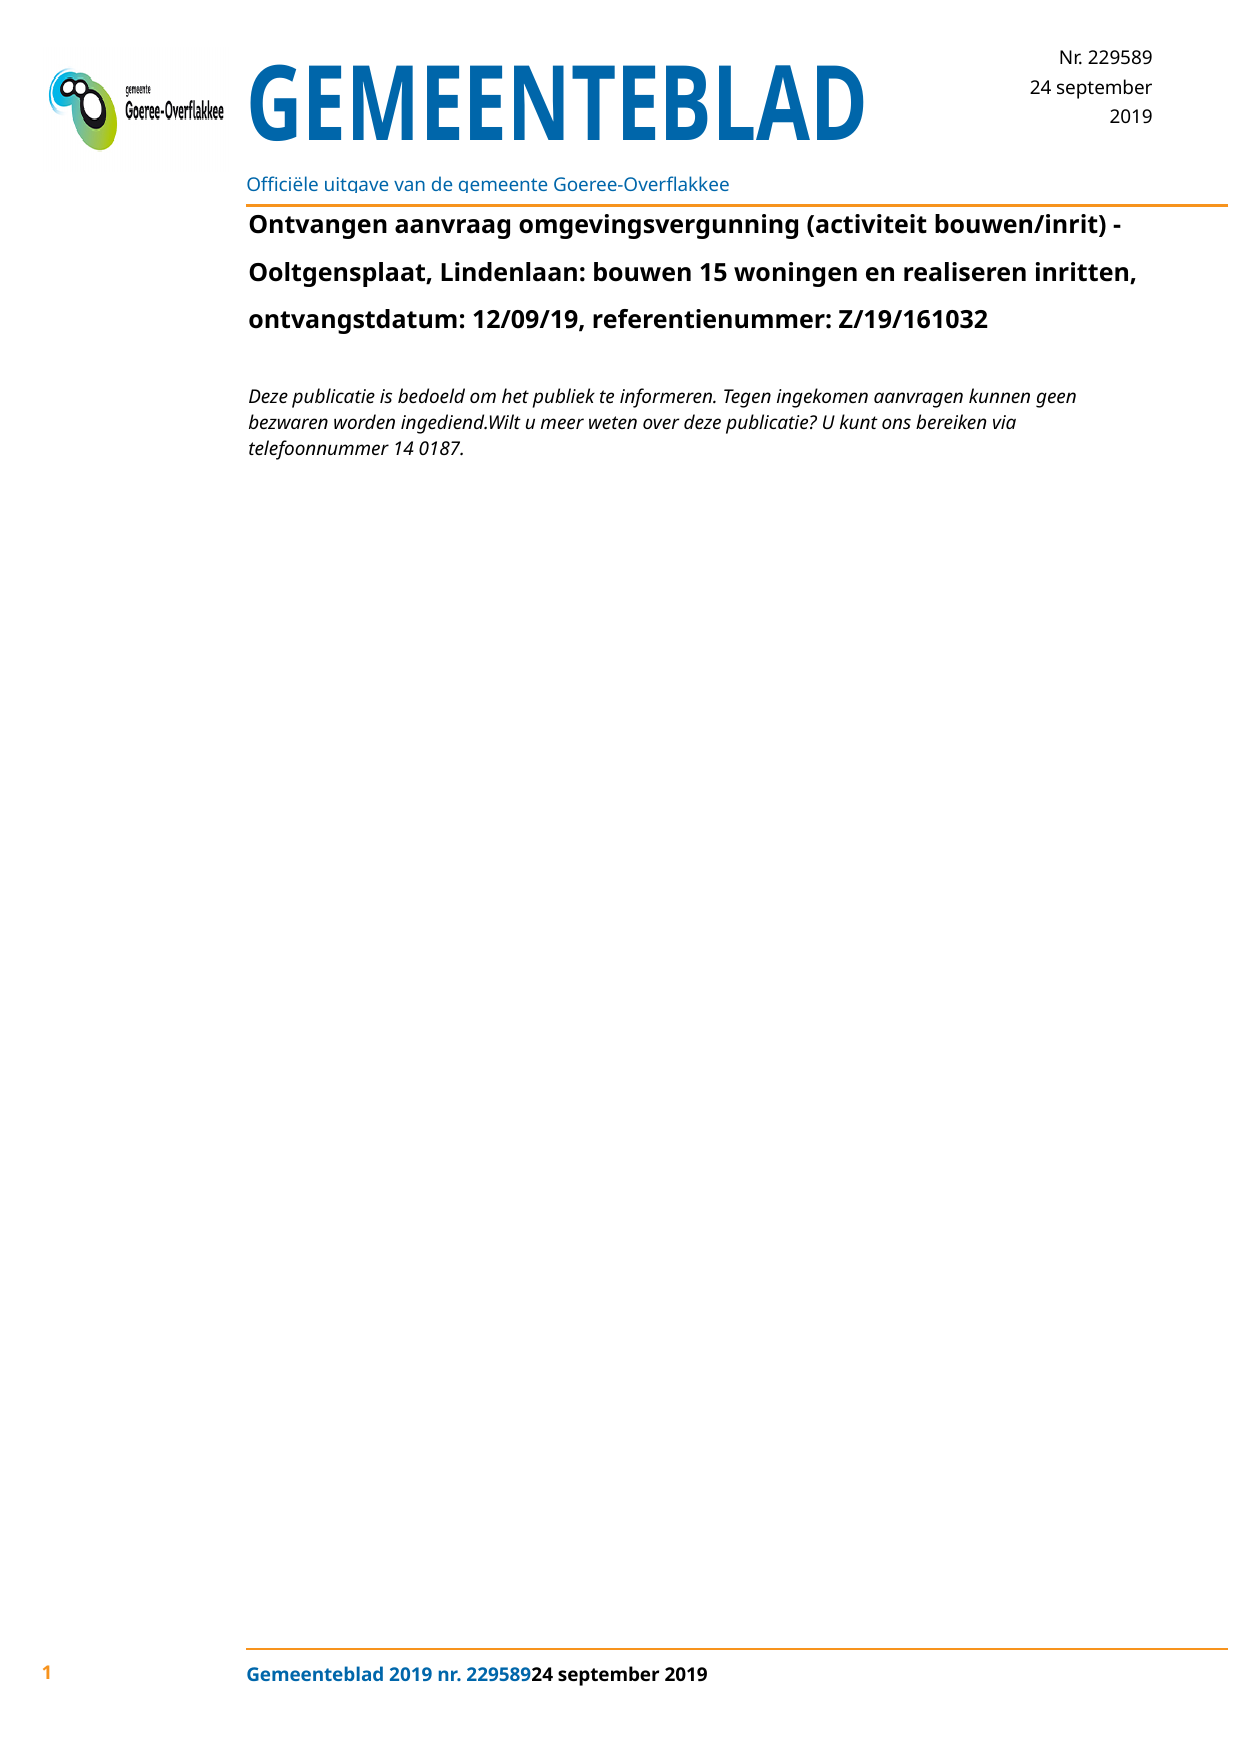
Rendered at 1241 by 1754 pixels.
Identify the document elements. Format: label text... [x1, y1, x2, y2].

text Deze publicatie is bedoeld om het publiek te informeren. Tegen ingekomen aanvragen kunnen geen bezwaren worden ingediend.Wilt u meer weten over deze publicatie? U kunt ons bereiken via telefoonnummer 14 0187. [248, 384, 1152, 461]
picture [41, 47, 231, 172]
text Ontvangen aanvraag omgevingsvergunning (activiteit bouwen/inrit) - Ooltgensplaat, Lindenlaan: bouwen 15 woningen en realiseren inritten, ontvangstdatum: 12/09/19, referentienummer: Z/19/161032 [248, 207, 1152, 336]
